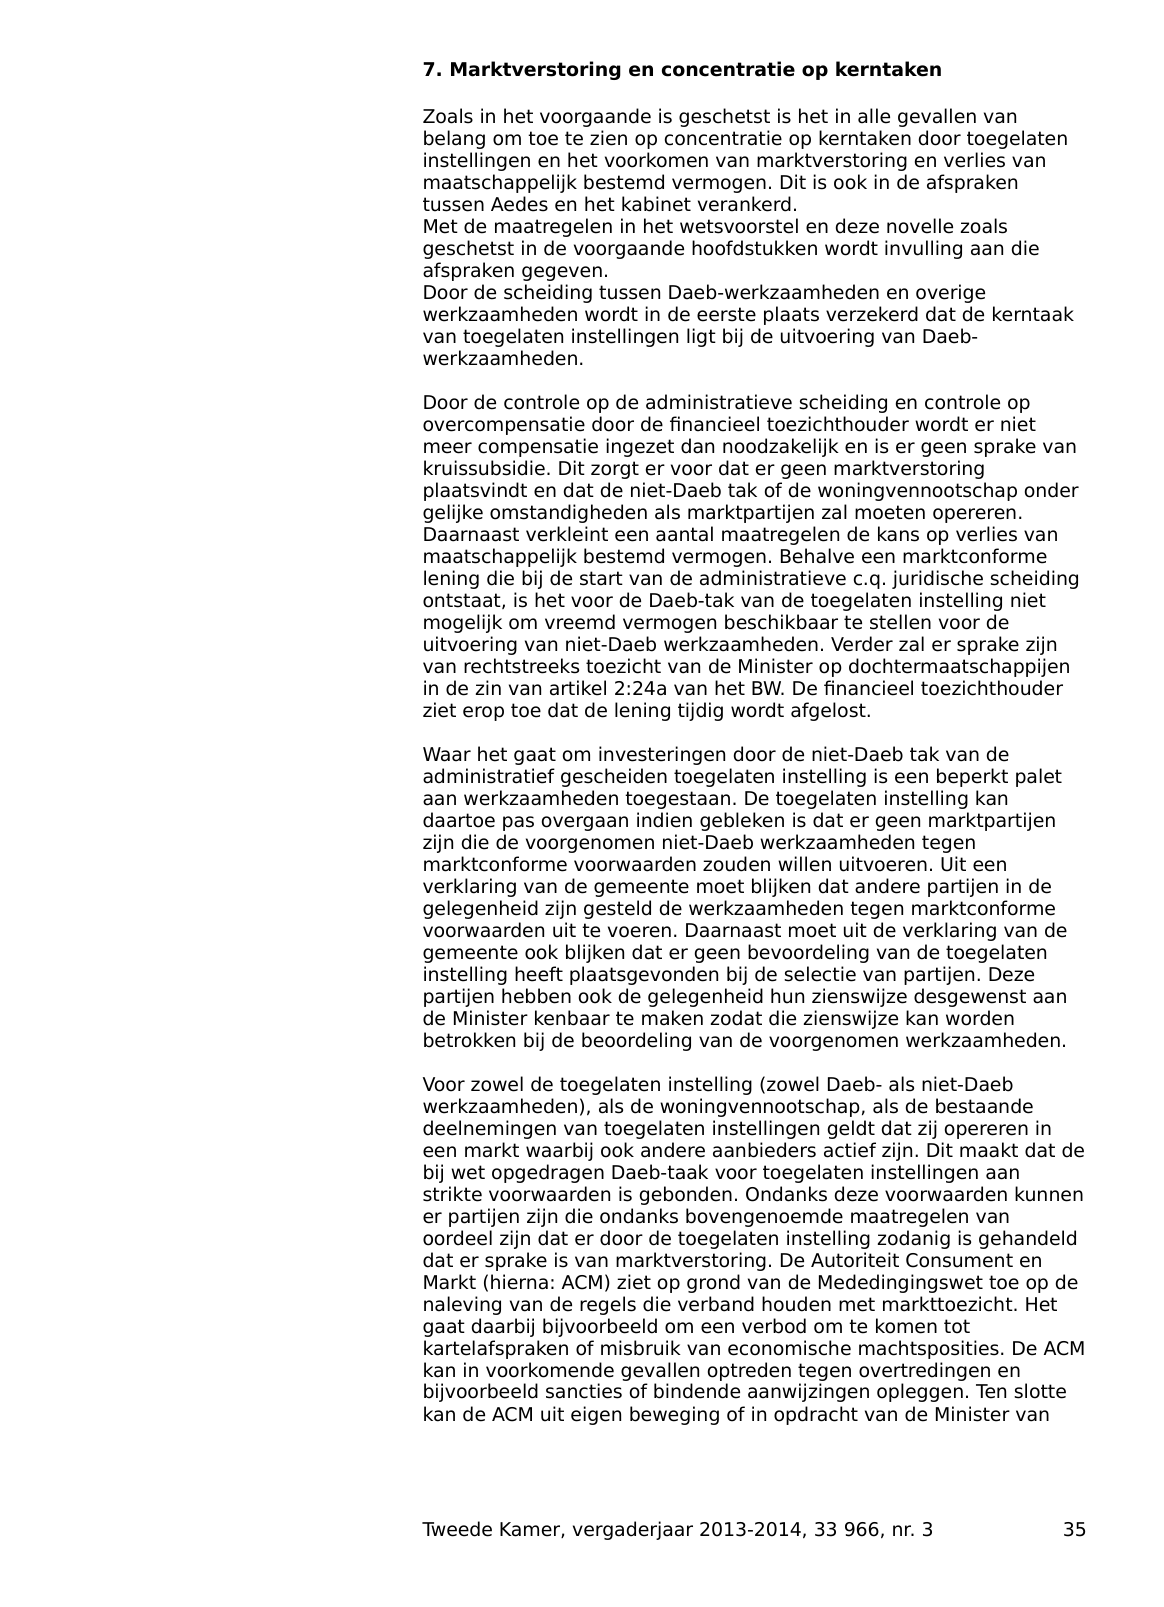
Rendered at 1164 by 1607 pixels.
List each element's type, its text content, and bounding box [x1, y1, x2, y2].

text Voor zowel de toegelaten instelling (zowel Daeb- als niet-Daeb werkzaamheden), als de woningvennootschap, als de bestaande deelnemingen van toegelaten instellingen geldt dat zij opereren in een markt waarbij ook andere aanbieders actief zijn. Dit maakt dat de bij wet opgedragen Daeb-taak voor toegelaten instellingen aan strikte voorwaarden is gebonden. Ondanks deze voorwaarden kunnen er partijen zijn die ondanks bovengenoemde maatregelen van oordeel zijn dat er door de toegelaten instelling zodanig is gehandeld dat er sprake is van marktverstoring. De Autoriteit Consument en Markt (hierna: ACM) ziet op grond van de Mededingingswet toe op de naleving van de regels die verband houden met markttoezicht. Het gaat daarbij bijvoorbeeld om een verbod om te komen tot kartelafspraken of misbruik van economische machtsposities. De ACM kan in voorkomende gevallen optreden tegen overtredingen en bijvoorbeeld sancties of bindende aanwijzingen opleggen. Ten slotte kan de ACM uit eigen beweging of in opdracht van de Minister van [422, 1074, 1087, 1425]
subtitle 7. Marktverstoring en concentratie op kerntaken [422, 59, 1087, 81]
text Waar het gaat om investeringen door de niet-Daeb tak van de administratief gescheiden toegelaten instelling is een beperkt palet aan werkzaamheden toegestaan. De toegelaten instelling kan daartoe pas overgaan indien gebleken is dat er geen marktpartijen zijn die de voorgenomen niet-Daeb werkzaamheden tegen marktconforme voorwaarden zouden willen uitvoeren. Uit een verklaring van de gemeente moet blijken dat andere partijen in de gelegenheid zijn gesteld de werkzaamheden tegen marktconforme voorwaarden uit te voeren. Daarnaast moet uit de verklaring van de gemeente ook blijken dat er geen bevoordeling van de toegelaten instelling heeft plaatsgevonden bij de selectie van partijen. Deze partijen hebben ook de gelegenheid hun zienswijze desgewenst aan de Minister kenbaar te maken zodat die zienswijze kan worden betrokken bij de beoordeling van de voorgenomen werkzaamheden. [422, 744, 1087, 1052]
text Door de scheiding tussen Daeb-werkzaamheden en overige werkzaamheden wordt in de eerste plaats verzekerd dat de kerntaak van toegelaten instellingen ligt bij de uitvoering van Daeb-werkzaamheden. [422, 282, 1087, 370]
text Daarnaast verkleint een aantal maatregelen de kans op verlies van maatschappelijk bestemd vermogen. Behalve een marktconforme lening die bij de start van de administratieve c.q. juridische scheiding ontstaat, is het voor de Daeb-tak van de toegelaten instelling niet mogelijk om vreemd vermogen beschikbaar te stellen voor de uitvoering van niet-Daeb werkzaamheden. Verder zal er sprake zijn van rechtstreeks toezicht van de Minister op dochtermaatschappijen in de zin van artikel 2:24a van het BW. De financieel toezichthouder ziet erop toe dat de lening tijdig wordt afgelost. [422, 524, 1087, 722]
text Zoals in het voorgaande is geschetst is het in alle gevallen van belang om toe te zien op concentratie op kerntaken door toegelaten instellingen en het voorkomen van marktverstoring en verlies van maatschappelijk bestemd vermogen. Dit is ook in de afspraken tussen Aedes en het kabinet verankerd. [422, 106, 1087, 216]
text Met de maatregelen in het wetsvoorstel en deze novelle zoals geschetst in de voorgaande hoofdstukken wordt invulling aan die afspraken gegeven. [422, 216, 1087, 282]
text Door de controle op de administratieve scheiding en controle op overcompensatie door de financieel toezichthouder wordt er niet meer compensatie ingezet dan noodzakelijk en is er geen sprake van kruissubsidie. Dit zorgt er voor dat er geen marktverstoring plaatsvindt en dat de niet-Daeb tak of de woningvennootschap onder gelijke omstandigheden als marktpartijen zal moeten opereren. [422, 392, 1087, 524]
